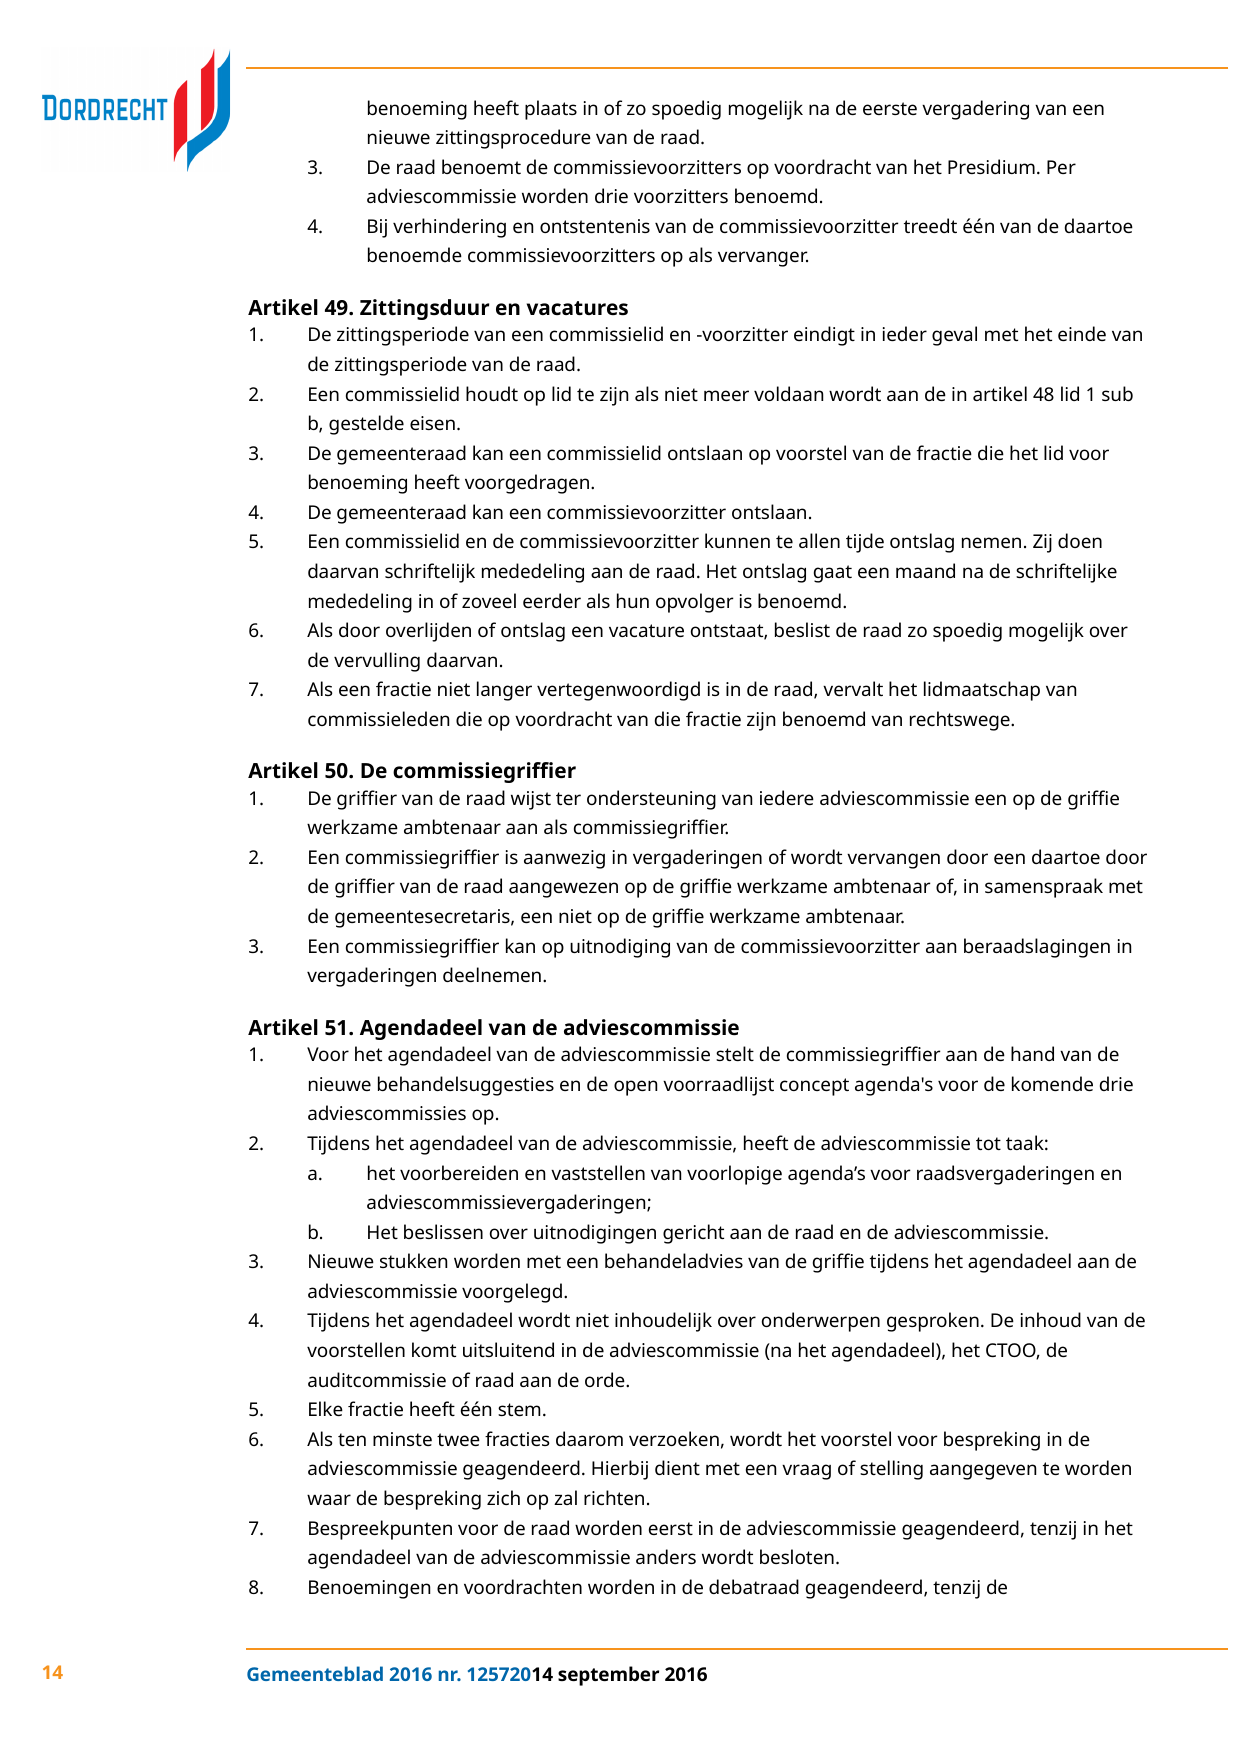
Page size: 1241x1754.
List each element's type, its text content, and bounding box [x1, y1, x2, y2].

text Artikel 51. Agendadeel van de adviescommissie [248, 1013, 1152, 1041]
list De gemeenteraad kan een commissielid ontslaan op voorstel van de fractie die het lid voor benoeming heeft voorgedragen. [248, 440, 1152, 495]
list het voorbereiden en vaststellen van voorlopige agenda’s voor raadsvergaderingen en adviescommissievergaderingen; [307, 1160, 1152, 1215]
list Voor het agendadeel van de adviescommissie stelt de commissiegriffier aan de hand van de nieuwe behandelsuggesties en de open voorraadlijst concept agenda's voor de komende drie adviescommissies op. [248, 1041, 1152, 1126]
list Een commissielid houdt op lid te zijn als niet meer voldaan wordt aan de in artikel 48 lid 1 sub b, gestelde eisen. [248, 381, 1152, 436]
text Artikel 50. De commissiegriffier [248, 757, 1152, 785]
list Benoemingen en voordrachten worden in de debatraad geagendeerd, tenzij de [248, 1574, 1152, 1599]
list De zittingsperiode van een commissielid en -voorzitter eindigt in ieder geval met het einde van de zittingsperiode van de raad. [248, 322, 1152, 377]
list Bespreekpunten voor de raad worden eerst in de adviescommissie geagendeerd, tenzij in het agendadeel van de adviescommissie anders wordt besloten. [248, 1515, 1152, 1570]
list De griffier van de raad wijst ter ondersteuning van iedere adviescommissie een op de griffie werkzame ambtenaar aan als commissiegriffier. [248, 785, 1152, 840]
list Tijdens het agendadeel van de adviescommissie, heeft de adviescommissie tot taak: [248, 1130, 1152, 1156]
list Een commissielid en de commissievoorzitter kunnen te allen tijde ontslag nemen. Zij doen daarvan schriftelijk mededeling aan de raad. Het ontslag gaat een maand na de schriftelijke mededeling in of zoveel eerder als hun opvolger is benoemd. [248, 529, 1152, 613]
list Tijdens het agendadeel wordt niet inhoudelijk over onderwerpen gesproken. De inhoud van de voorstellen komt uitsluitend in de adviescommissie (na het agendadeel), het CTOO, de auditcommissie of raad aan de orde. [248, 1308, 1152, 1392]
list Als door overlijden of ontslag een vacature ontstaat, beslist de raad zo spoedig mogelijk over de vervulling daarvan. [248, 617, 1152, 673]
list Bij verhindering en ontstentenis van de commissievoorzitter treedt één van de daartoe benoemde commissievoorzitters op als vervanger. [307, 213, 1152, 268]
picture [41, 47, 231, 172]
list De raad benoemt de commissievoorzitters op voordracht van het Presidium. Per adviescommissie worden drie voorzitters benoemd. [307, 154, 1152, 209]
list Als een fractie niet langer vertegenwoordigd is in de raad, vervalt het lidmaatschap van commissieleden die op voordracht van die fractie zijn benoemd van rechtswege. [248, 677, 1152, 732]
list Nieuwe stukken worden met een behandeladvies van de griffie tijdens het agendadeel aan de adviescommissie voorgelegd. [248, 1248, 1152, 1304]
list benoeming heeft plaats in of zo spoedig mogelijk na de eerste vergadering van een nieuwe zittingsprocedure van de raad. [307, 95, 1152, 150]
list Het beslissen over uitnodigingen gericht aan de raad en de adviescommissie. [307, 1219, 1152, 1244]
list Een commissiegriffier is aanwezig in vergaderingen of wordt vervangen door een daartoe door de griffier van de raad aangewezen op de griffie werkzame ambtenaar of, in samenspraak met de gemeentesecretaris, een niet op de griffie werkzame ambtenaar. [248, 844, 1152, 929]
text Artikel 49. Zittingsduur en vacatures [248, 293, 1152, 322]
list Elke fractie heeft één stem. [248, 1396, 1152, 1422]
list Als ten minste twee fracties daarom verzoeken, wordt het voorstel voor bespreking in de adviescommissie geagendeerd. Hierbij dient met een vraag of stelling aangegeven te worden waar de bespreking zich op zal richten. [248, 1426, 1152, 1511]
list Een commissiegriffier kan op uitnodiging van de commissievoorzitter aan beraadslagingen in vergaderingen deelnemen. [248, 933, 1152, 988]
list De gemeenteraad kan een commissievoorzitter ontslaan. [248, 499, 1152, 525]
